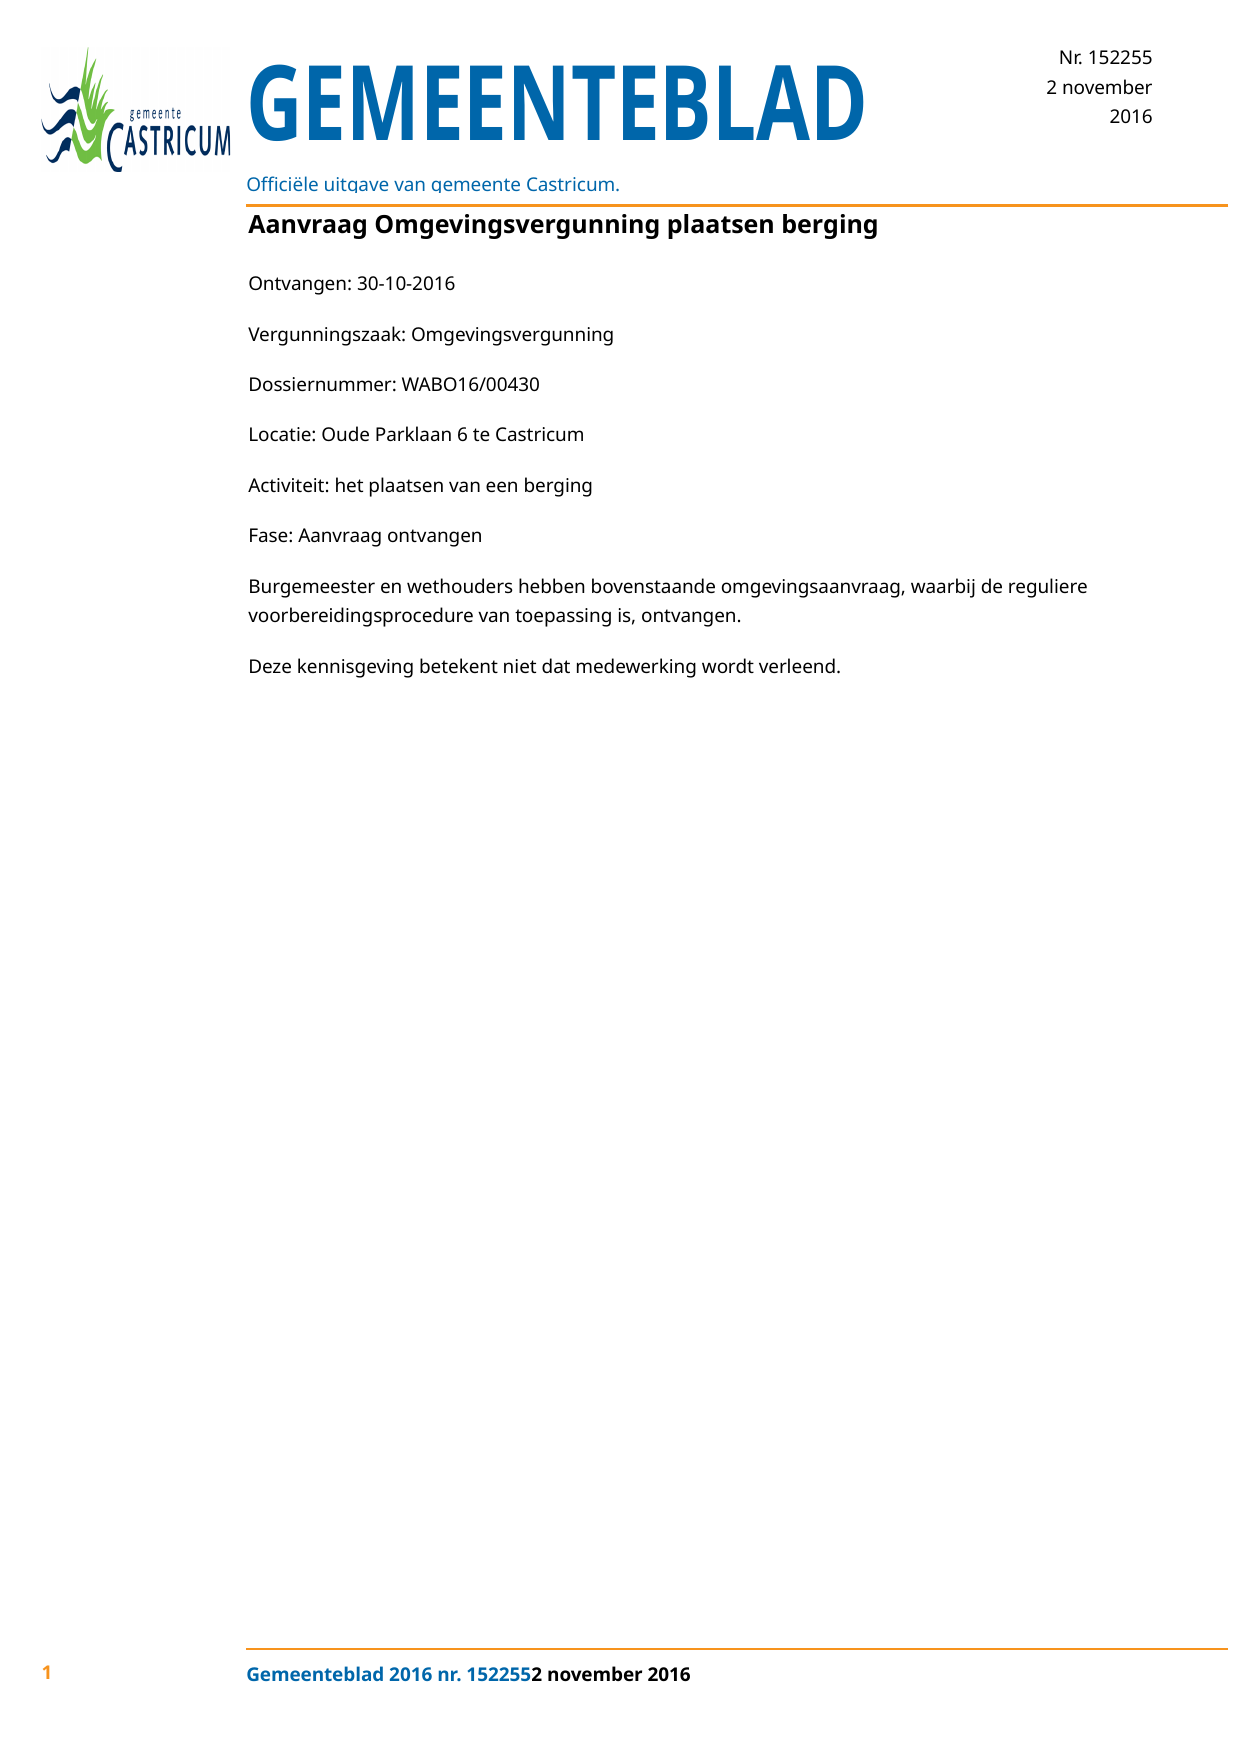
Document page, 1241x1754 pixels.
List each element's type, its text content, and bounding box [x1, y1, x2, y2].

text Ontvangen: 30-10-2016 [248, 270, 1152, 296]
text Activiteit: het plaatsen van een berging [248, 472, 1152, 498]
text Dossiernummer: WABO16/00430 [248, 371, 1152, 397]
text Burgemeester en wethouders hebben bovenstaande omgevingsaanvraag, waarbij de reguliere voorbereidingsprocedure van toepassing is, ontvangen. [248, 573, 1152, 628]
text Fase: Aanvraag ontvangen [248, 522, 1152, 548]
text Aanvraag Omgevingsvergunning plaatsen berging [248, 207, 1152, 241]
text Locatie: Oude Parklaan 6 te Castricum [248, 422, 1152, 447]
text Deze kennisgeving betekent niet dat medewerking wordt verleend. [248, 653, 1152, 678]
picture [41, 47, 231, 172]
text Vergunningszaak: Omgevingsvergunning [248, 321, 1152, 346]
